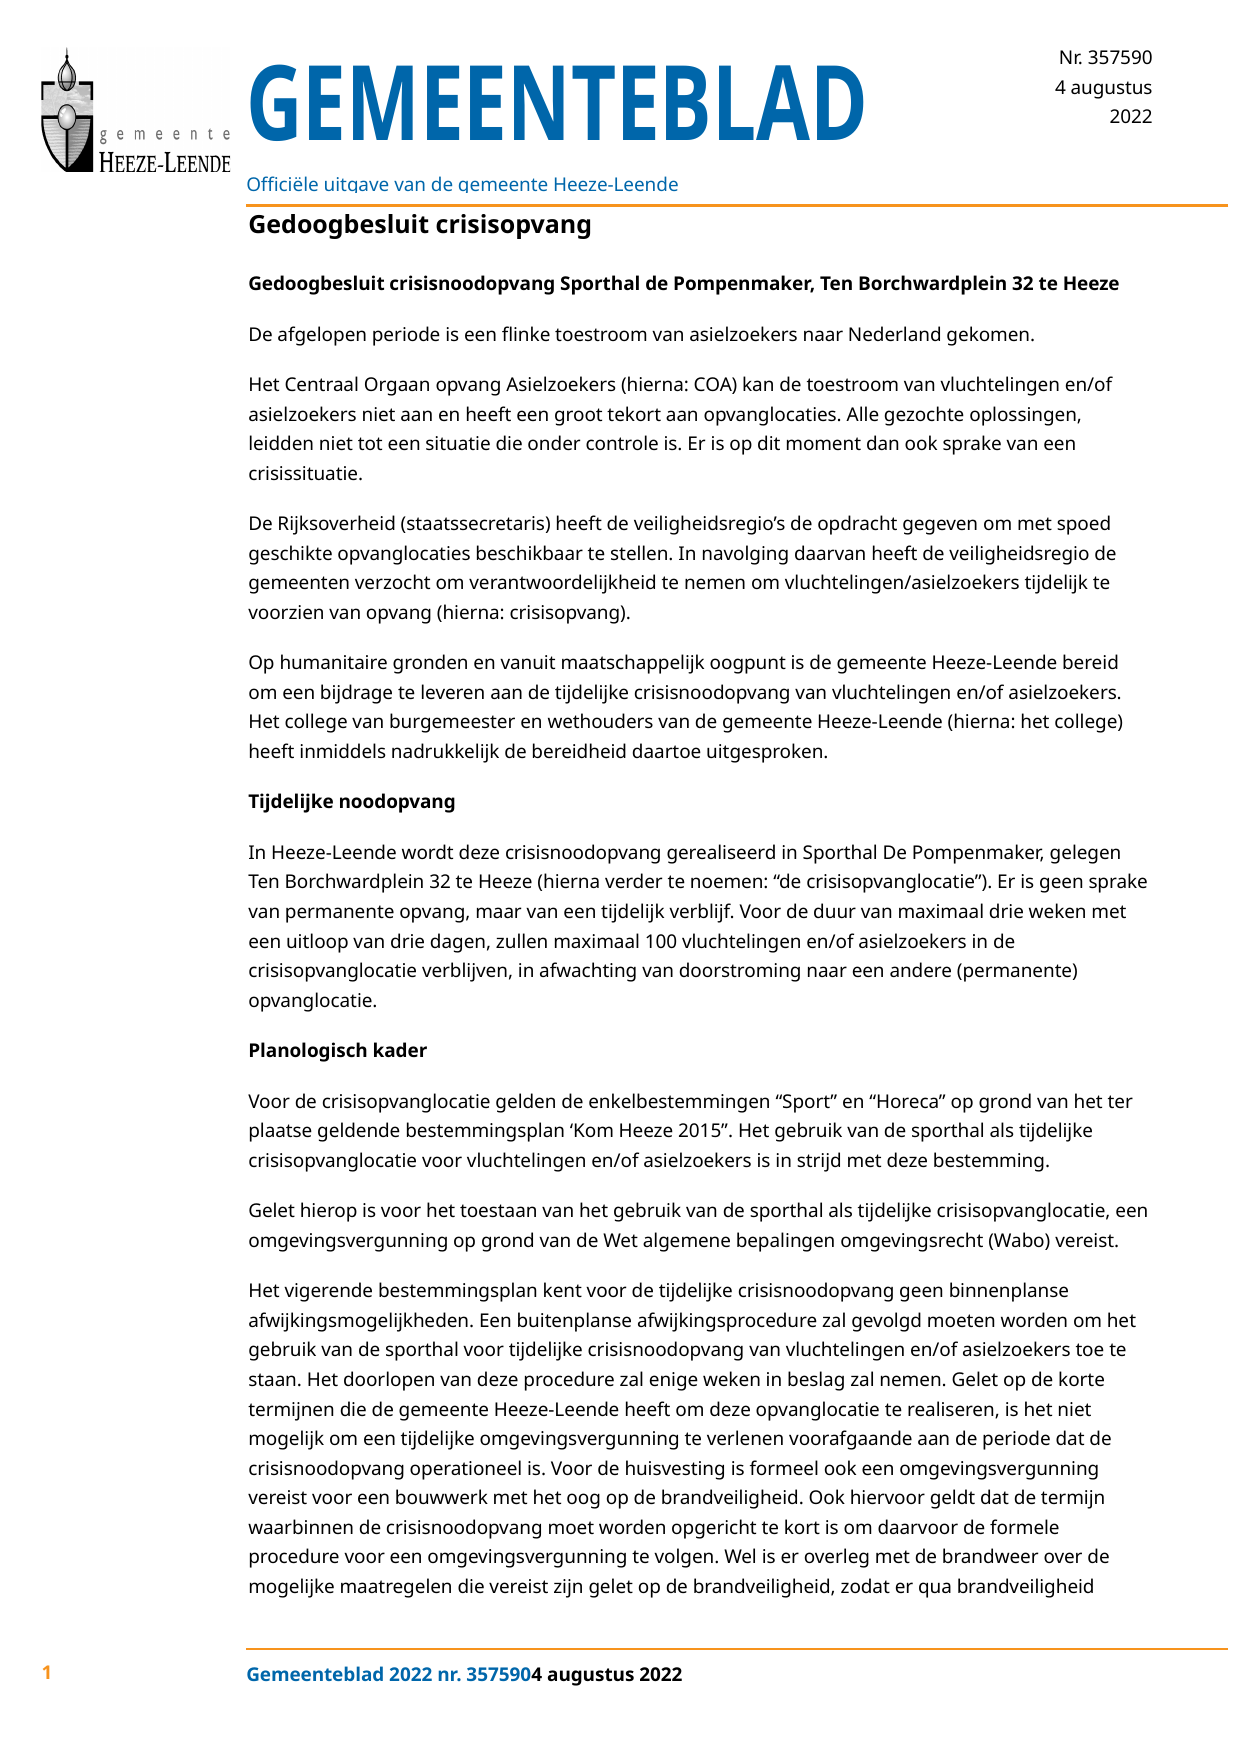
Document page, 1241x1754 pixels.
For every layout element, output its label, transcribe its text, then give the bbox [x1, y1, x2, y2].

text In Heeze-Leende wordt deze crisisnoodopvang gerealiseerd in Sporthal De Pompenmaker, gelegen Ten Borchwardplein 32 te Heeze (hierna verder te noemen: “de crisisopvanglocatie”). Er is geen sprake van permanente opvang, maar van een tijdelijk verblijf. Voor de duur van maximaal drie weken met een uitloop van drie dagen, zullen maximaal 100 vluchtelingen en/of asielzoekers in de crisisopvanglocatie verblijven, in afwachting van doorstroming naar een andere (permanente) opvanglocatie. [248, 839, 1152, 1013]
text Het vigerende bestemmingsplan kent voor de tijdelijke crisisnoodopvang geen binnenplanse afwijkingsmogelijkheden. Een buitenplanse afwijkingsprocedure zal gevolgd moeten worden om het gebruik van de sporthal voor tijdelijke crisisnoodopvang van vluchtelingen en/of asielzoekers toe te staan. Het doorlopen van deze procedure zal enige weken in beslag zal nemen. Gelet op de korte termijnen die de gemeente Heeze-Leende heeft om deze opvanglocatie te realiseren, is het niet mogelijk om een tijdelijke omgevingsvergunning te verlenen voorafgaande aan de periode dat de crisisnoodopvang operationeel is. Voor de huisvesting is formeel ook een omgevingsvergunning vereist voor een bouwwerk met het oog op de brandveiligheid. Ook hiervoor geldt dat de termijn waarbinnen de crisisnoodopvang moet worden opgericht te kort is om daarvoor de formele procedure voor een omgevingsvergunning te volgen. Wel is er overleg met de brandweer over de mogelijke maatregelen die vereist zijn gelet op de brandveiligheid, zodat er qua brandveiligheid [248, 1277, 1152, 1599]
picture [41, 47, 231, 172]
text Gelet hierop is voor het toestaan van het gebruik van de sporthal als tijdelijke crisisopvanglocatie, een omgevingsvergunning op grond van de Wet algemene bepalingen omgevingsrecht (Wabo) vereist. [248, 1197, 1152, 1253]
text Voor de crisisopvanglocatie gelden de enkelbestemmingen “Sport” en “Horeca” op grond van het ter plaatse geldende bestemmingsplan ‘Kom Heeze 2015”. Het gebruik van de sporthal als tijdelijke crisisopvanglocatie voor vluchtelingen en/of asielzoekers is in strijd met deze bestemming. [248, 1088, 1152, 1173]
text Het Centraal Orgaan opvang Asielzoekers (hierna: COA) kan de toestroom van vluchtelingen en/of asielzoekers niet aan en heeft een groot tekort aan opvanglocaties. Alle gezochte oplossingen, leidden niet tot een situatie die onder controle is. Er is op dit moment dan ook sprake van een crisissituatie. [248, 371, 1152, 486]
text De afgelopen periode is een flinke toestroom van asielzoekers naar Nederland gekomen. [248, 321, 1152, 346]
text Tijdelijke noodopvang [248, 789, 1152, 814]
text De Rijksoverheid (staatssecretaris) heeft de veiligheidsregio’s de opdracht gegeven om met spoed geschikte opvanglocaties beschikbaar te stellen. In navolging daarvan heeft de veiligheidsregio de gemeenten verzocht om verantwoordelijkheid te nemen om vluchtelingen/asielzoekers tijdelijk te voorzien van opvang (hierna: crisisopvang). [248, 510, 1152, 625]
text Op humanitaire gronden en vanuit maatschappelijk oogpunt is de gemeente Heeze-Leende bereid om een bijdrage te leveren aan de tijdelijke crisisnoodopvang van vluchtelingen en/of asielzoekers. Het college van burgemeester en wethouders van de gemeente Heeze-Leende (hierna: het college) heeft inmiddels nadrukkelijk de bereidheid daartoe uitgesproken. [248, 649, 1152, 764]
text Planologisch kader [248, 1037, 1152, 1063]
text Gedoogbesluit crisisnoodopvang Sporthal de Pompenmaker, Ten Borchwardplein 32 te Heeze [248, 270, 1152, 296]
text Gedoogbesluit crisisopvang [248, 207, 1152, 241]
